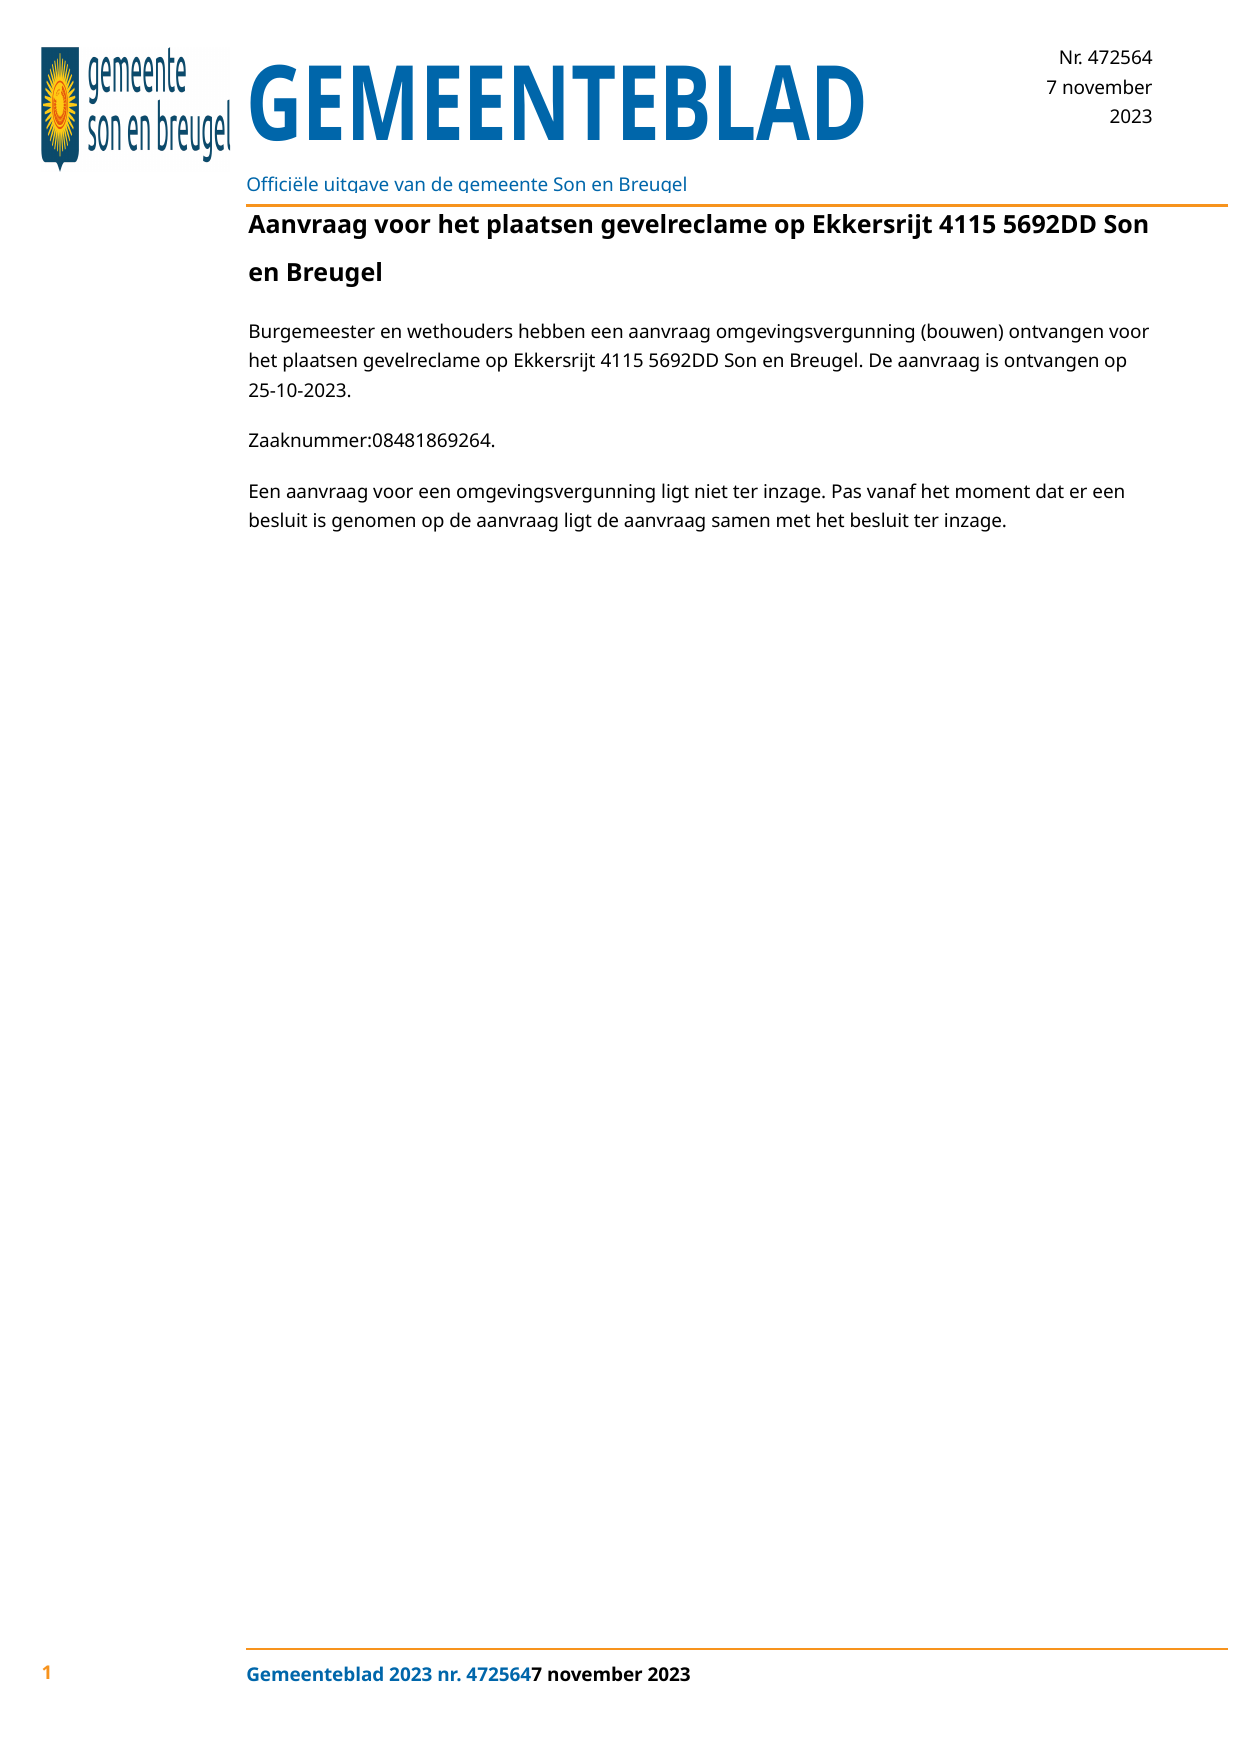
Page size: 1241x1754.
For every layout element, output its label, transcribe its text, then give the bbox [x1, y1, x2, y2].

text Zaaknummer:08481869264. [248, 427, 1152, 453]
text Aanvraag voor het plaatsen gevelreclame op Ekkersrijt 4115 5692DD Son en Breugel [248, 207, 1152, 288]
text Een aanvraag voor een omgevingsvergunning ligt niet ter inzage. Pas vanaf het moment dat er een besluit is genomen op de aanvraag ligt de aanvraag samen met het besluit ter inzage. [248, 478, 1152, 533]
text Burgemeester en wethouders hebben een aanvraag omgevingsvergunning (bouwen) ontvangen voor het plaatsen gevelreclame op Ekkersrijt 4115 5692DD Son en Breugel. De aanvraag is ontvangen op 25-10-2023. [248, 318, 1152, 403]
picture [41, 47, 231, 172]
